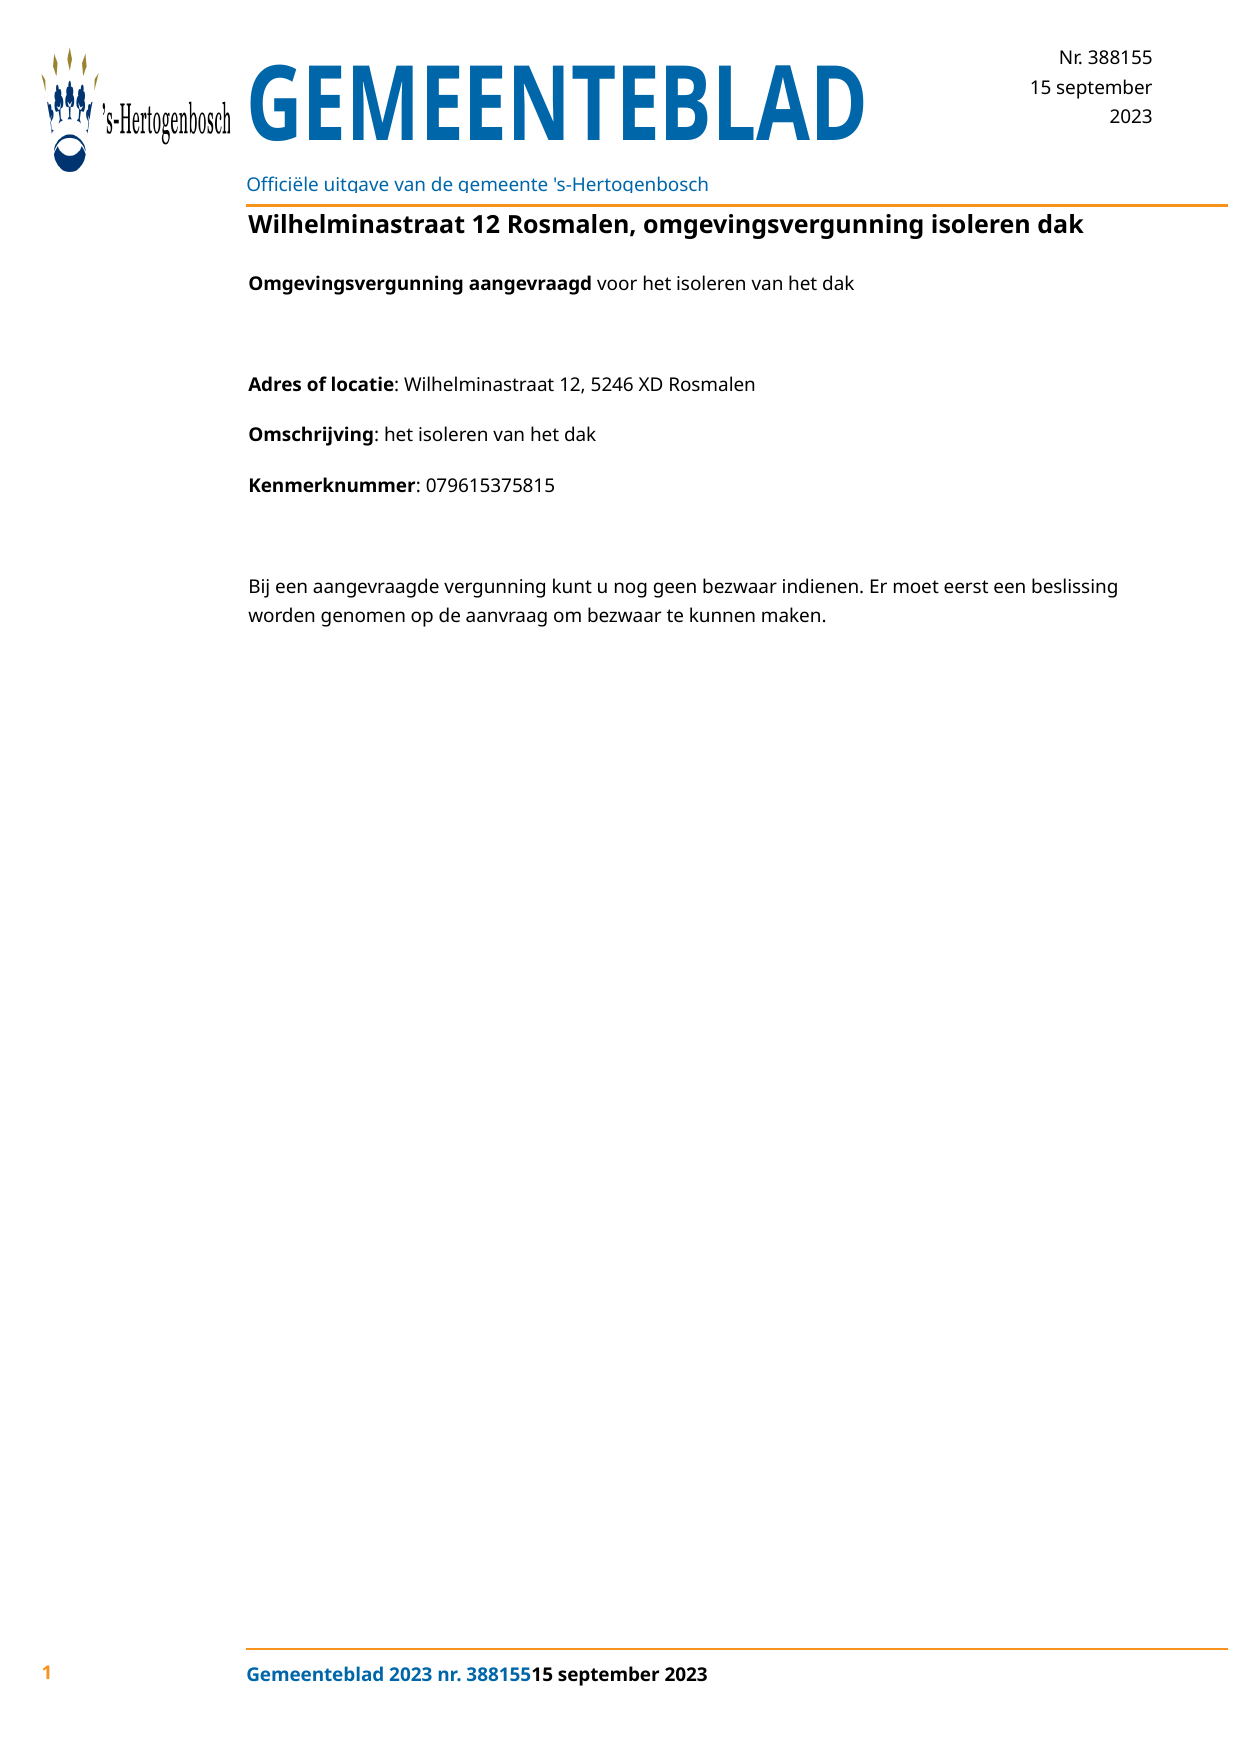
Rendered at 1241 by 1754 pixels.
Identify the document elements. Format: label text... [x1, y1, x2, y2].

text Adres of locatie: Wilhelminastraat 12, 5246 XD Rosmalen [248, 371, 1152, 397]
picture [41, 47, 231, 172]
text Wilhelminastraat 12 Rosmalen, omgevingsvergunning isoleren dak [248, 207, 1152, 241]
text Kenmerknummer: 079615375815 [248, 472, 1152, 498]
text Omgevingsvergunning aangevraagd voor het isoleren van het dak [248, 270, 1152, 296]
text Bij een aangevraagde vergunning kunt u nog geen bezwaar indienen. Er moet eerst een beslissing worden genomen op de aanvraag om bezwaar te kunnen maken. [248, 573, 1152, 628]
text Omschrijving: het isoleren van het dak [248, 422, 1152, 447]
